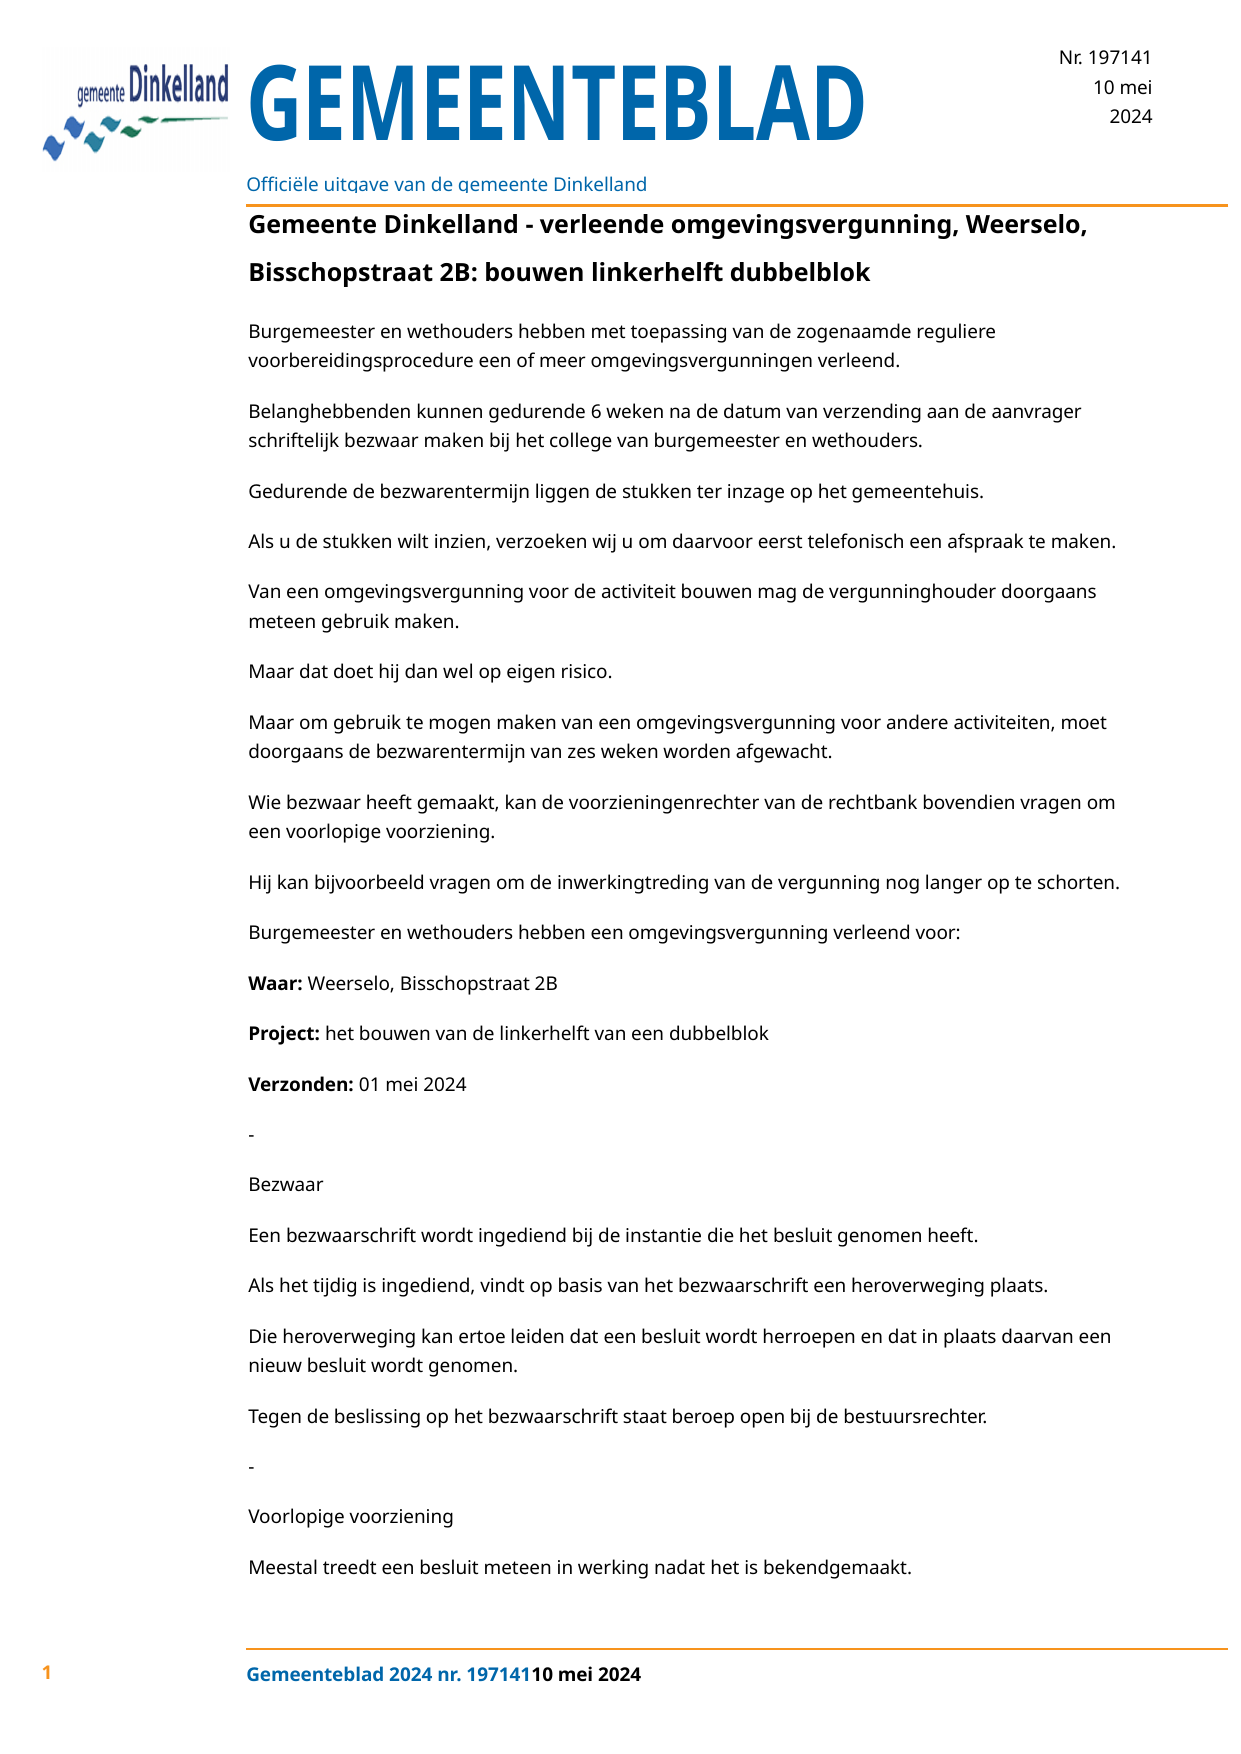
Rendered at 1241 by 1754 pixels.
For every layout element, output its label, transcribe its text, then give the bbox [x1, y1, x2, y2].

text Als het tijdig is ingediend, vindt op basis van het bezwaarschrift een heroverweging plaats. [248, 1272, 1152, 1298]
text Maar dat doet hij dan wel op eigen risico. [248, 659, 1152, 684]
text Belanghebbenden kunnen gedurende 6 weken na de datum van verzending aan de aanvrager schriftelijk bezwaar maken bij het college van burgemeester en wethouders. [248, 398, 1152, 453]
text Hij kan bijvoorbeeld vragen om de inwerkingtreding van de vergunning nog langer op te schorten. [248, 869, 1152, 895]
text Burgemeester en wethouders hebben met toepassing van de zogenaamde reguliere voorbereidingsprocedure een of meer omgevingsvergunningen verleend. [248, 318, 1152, 373]
text Gedurende de bezwarentermijn liggen de stukken ter inzage op het gemeentehuis. [248, 478, 1152, 504]
text Burgemeester en wethouders hebben een omgevingsvergunning verleend voor: [248, 919, 1152, 945]
text Die heroverweging kan ertoe leiden dat een besluit wordt herroepen en dat in plaats daarvan een nieuw besluit wordt genomen. [248, 1323, 1152, 1378]
text Verzonden: 01 mei 2024 [248, 1071, 1152, 1097]
text Waar: Weerselo, Bisschopstraat 2B [248, 970, 1152, 996]
text Meestal treedt een besluit meteen in werking nadat het is bekendgemaakt. [248, 1554, 1152, 1580]
text - [248, 1121, 1152, 1147]
text Wie bezwaar heeft gemaakt, kan de voorzieningenrechter van de rechtbank bovendien vragen om een voorlopige voorziening. [248, 789, 1152, 844]
text Voorlopige voorziening [248, 1504, 1152, 1529]
text Tegen de beslissing op het bezwaarschrift staat beroep open bij de bestuursrechter. [248, 1403, 1152, 1429]
text Gemeente Dinkelland - verleende omgevingsvergunning, Weerselo, Bisschopstraat 2B: bouwen linkerhelft dubbelblok [248, 207, 1152, 288]
picture [41, 47, 231, 172]
text Project: het bouwen van de linkerhelft van een dubbelblok [248, 1020, 1152, 1046]
text Van een omgevingsvergunning voor de activiteit bouwen mag de vergunninghouder doorgaans meteen gebruik maken. [248, 579, 1152, 634]
text - [248, 1453, 1152, 1479]
text Bezwaar [248, 1172, 1152, 1197]
text Maar om gebruik te mogen maken van een omgevingsvergunning voor andere activiteiten, moet doorgaans de bezwarentermijn van zes weken worden afgewacht. [248, 709, 1152, 764]
text Als u de stukken wilt inzien, verzoeken wij u om daarvoor eerst telefonisch een afspraak te maken. [248, 528, 1152, 554]
text Een bezwaarschrift wordt ingediend bij de instantie die het besluit genomen heeft. [248, 1222, 1152, 1248]
